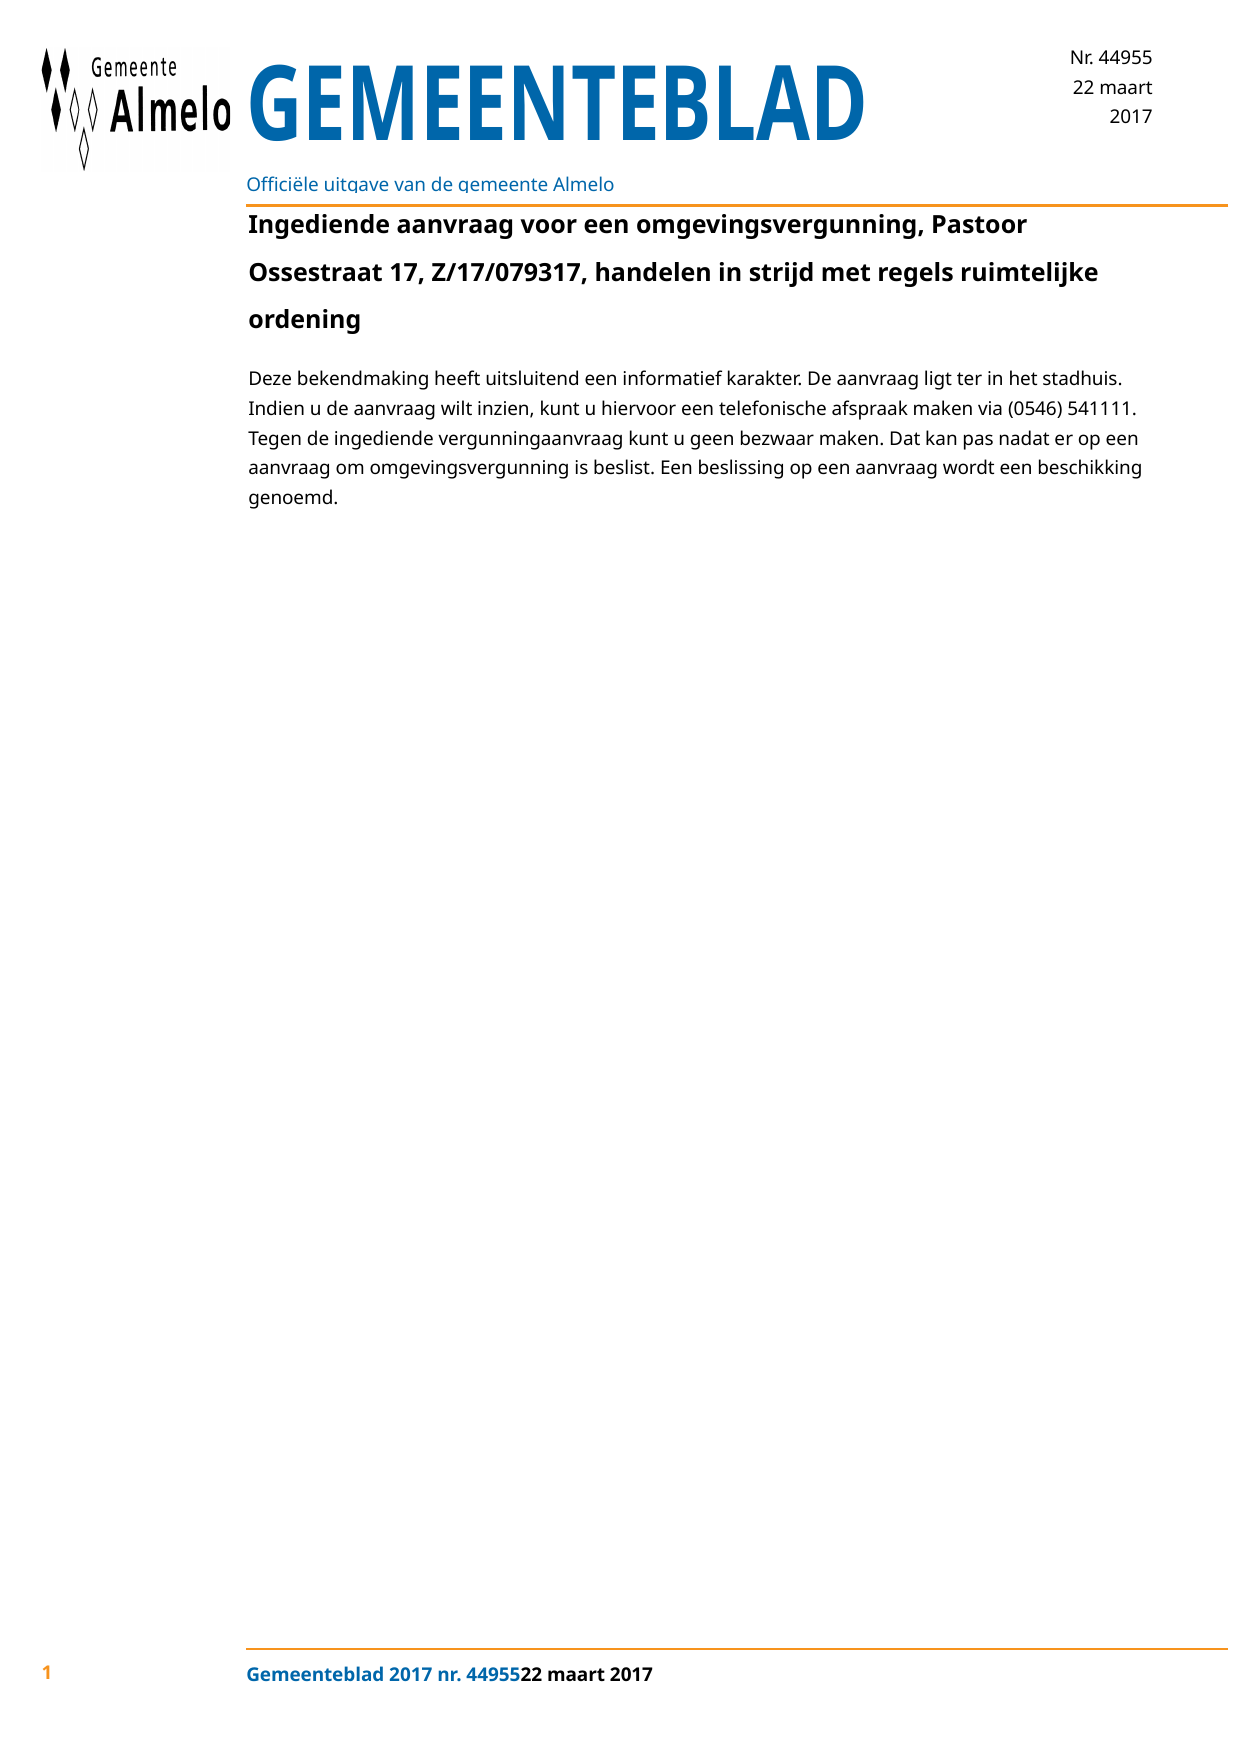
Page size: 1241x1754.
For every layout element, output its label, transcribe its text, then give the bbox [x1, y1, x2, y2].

text Deze bekendmaking heeft uitsluitend een informatief karakter. De aanvraag ligt ter in het stadhuis. Indien u de aanvraag wilt inzien, kunt u hiervoor een telefonische afspraak maken via (0546) 541111. Tegen de ingediende vergunningaanvraag kunt u geen bezwaar maken. Dat kan pas nadat er op een aanvraag om omgevingsvergunning is beslist. Een beslissing op een aanvraag wordt een beschikking genoemd. [248, 366, 1152, 509]
picture [41, 47, 231, 172]
text Ingediende aanvraag voor een omgevingsvergunning, Pastoor Ossestraat 17, Z/17/079317, handelen in strijd met regels ruimtelijke ordening [248, 207, 1152, 336]
